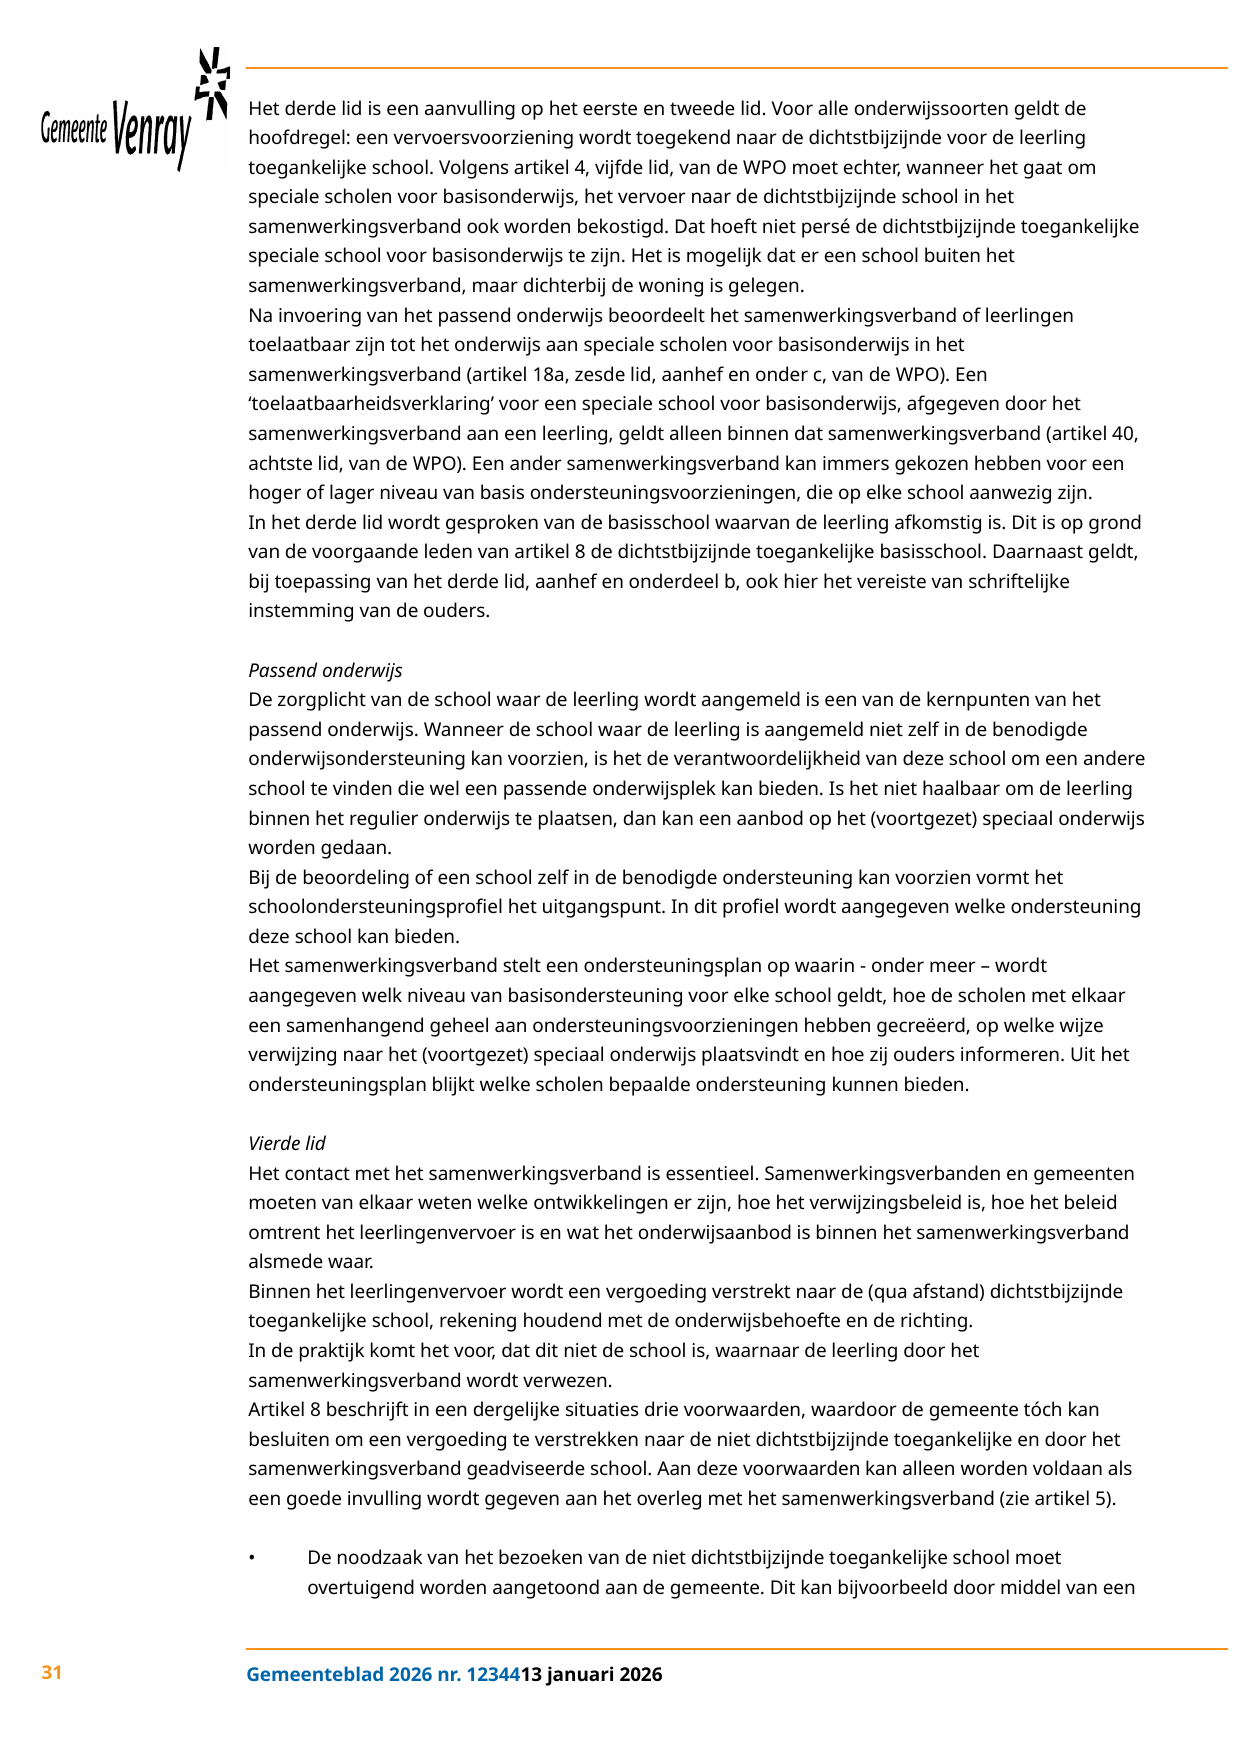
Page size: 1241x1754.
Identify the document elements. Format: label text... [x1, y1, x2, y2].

text Binnen het leerlingenvervoer wordt een vergoeding verstrekt naar de (qua afstand) dichtstbijzijnde toegankelijke school, rekening houdend met de onderwijsbehoefte en de richting. [248, 1278, 1152, 1333]
text De zorgplicht van de school waar de leerling wordt aangemeld is een van de kernpunten van het passend onderwijs. Wanneer de school waar de leerling is aangemeld niet zelf in de benodigde onderwijsondersteuning kan voorzien, is het de verantwoordelijkheid van deze school om een andere school te vinden die wel een passende onderwijsplek kan bieden. Is het niet haalbaar om de leerling binnen het regulier onderwijs te plaatsen, dan kan een aanbod op het (voortgezet) speciaal onderwijs worden gedaan. [248, 686, 1152, 860]
list De noodzaak van het bezoeken van de niet dichtstbijzijnde toegankelijke school moet overtuigend worden aangetoond aan de gemeente. Dit kan bijvoorbeeld door middel van een [248, 1544, 1152, 1600]
text In het derde lid wordt gesproken van de basisschool waarvan de leerling afkomstig is. Dit is op grond van de voorgaande leden van artikel 8 de dichtstbijzijnde toegankelijke basisschool. Daarnaast geldt, bij toepassing van het derde lid, aanhef en onderdeel b, ook hier het vereiste van schriftelijke instemming van de ouders. [248, 509, 1152, 623]
text Het derde lid is een aanvulling op het eerste en tweede lid. Voor alle onderwijssoorten geldt de hoofdregel: een vervoersvoorziening wordt toegekend naar de dichtstbijzijnde voor de leerling toegankelijke school. Volgens artikel 4, vijfde lid, van de WPO moet echter, wanneer het gaat om speciale scholen voor basisonderwijs, het vervoer naar de dichtstbijzijnde school in het samenwerkingsverband ook worden bekostigd. Dat hoeft niet persé de dichtstbijzijnde toegankelijke speciale school voor basisonderwijs te zijn. Het is mogelijk dat er een school buiten het samenwerkingsverband, maar dichterbij de woning is gelegen. [248, 95, 1152, 298]
text Het contact met het samenwerkingsverband is essentieel. Samenwerkingsverbanden en gemeenten moeten van elkaar weten welke ontwikkelingen er zijn, hoe het verwijzingsbeleid is, hoe het beleid omtrent het leerlingenvervoer is en wat het onderwijsaanbod is binnen het samenwerkingsverband alsmede waar. [248, 1160, 1152, 1274]
text Na invoering van het passend onderwijs beoordeelt het samenwerkingsverband of leerlingen toelaatbaar zijn tot het onderwijs aan speciale scholen voor basisonderwijs in het samenwerkingsverband (artikel 18a, zesde lid, aanhef en onder c, van de WPO). Een ‘toelaatbaarheidsverklaring’ voor een speciale school voor basisonderwijs, afgegeven door het samenwerkingsverband aan een leerling, geldt alleen binnen dat samenwerkingsverband (artikel 40, achtste lid, van de WPO). Een ander samenwerkingsverband kan immers gekozen hebben voor een hoger of lager niveau van basis ondersteuningsvoorzieningen, die op elke school aanwezig zijn. [248, 302, 1152, 505]
text Artikel 8 beschrijft in een dergelijke situaties drie voorwaarden, waardoor de gemeente tóch kan besluiten om een vergoeding te verstrekken naar de niet dichtstbijzijnde toegankelijke en door het samenwerkingsverband geadviseerde school. Aan deze voorwaarden kan alleen worden voldaan als een goede invulling wordt gegeven aan het overleg met het samenwerkingsverband (zie artikel 5). [248, 1396, 1152, 1511]
text In de praktijk komt het voor, dat dit niet de school is, waarnaar de leerling door het samenwerkingsverband wordt verwezen. [248, 1337, 1152, 1393]
text Vierde lid [248, 1130, 1152, 1156]
text Bij de beoordeling of een school zelf in de benodigde ondersteuning kan voorzien vormt het schoolondersteuningsprofiel het uitgangspunt. In dit profiel wordt aangegeven welke ondersteuning deze school kan bieden. [248, 864, 1152, 949]
text Het samenwerkingsverband stelt een ondersteuningsplan op waarin - onder meer – wordt aangegeven welk niveau van basisondersteuning voor elke school geldt, hoe de scholen met elkaar een samenhangend geheel aan ondersteuningsvoorzieningen hebben gecreëerd, op welke wijze verwijzing naar het (voortgezet) speciaal onderwijs plaatsvindt en hoe zij ouders informeren. Uit het ondersteuningsplan blijkt welke scholen bepaalde ondersteuning kunnen bieden. [248, 953, 1152, 1097]
text Passend onderwijs [248, 657, 1152, 683]
picture [41, 47, 231, 172]
